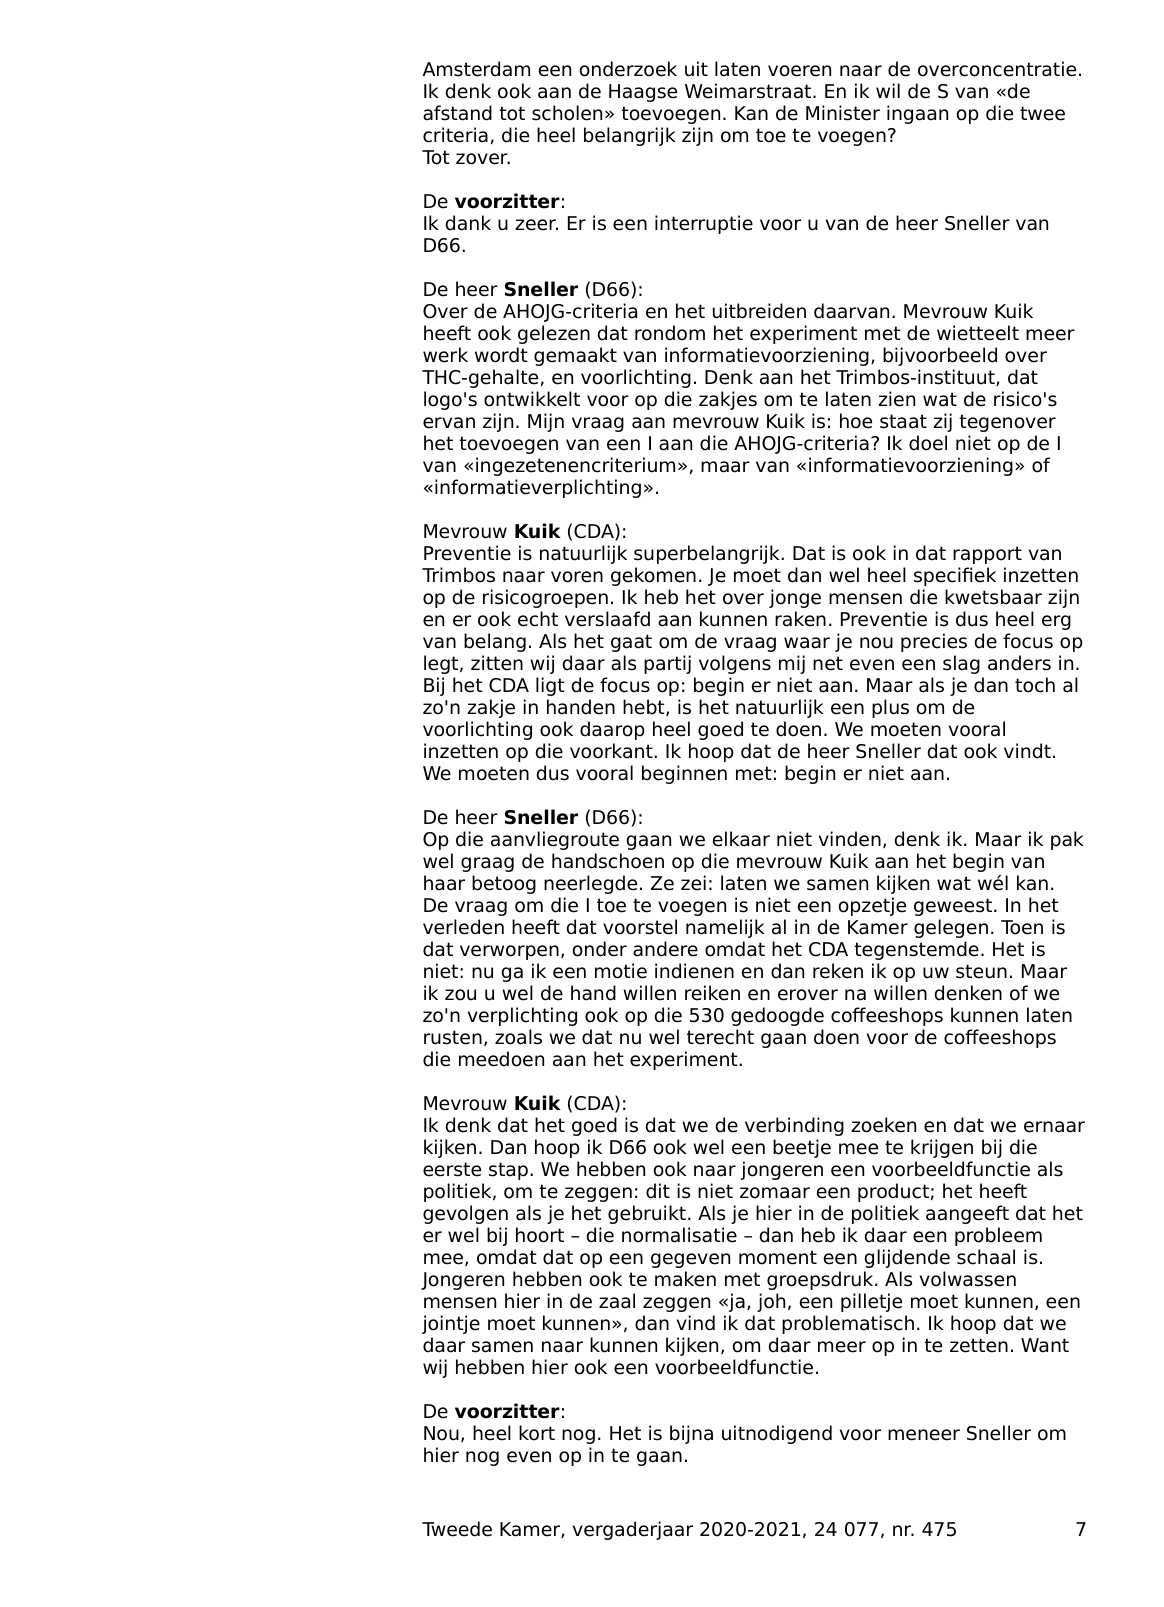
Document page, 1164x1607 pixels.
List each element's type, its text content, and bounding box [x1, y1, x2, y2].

text Ik denk dat het goed is dat we de verbinding zoeken en dat we ernaar kijken. Dan hoop ik D66 ook wel een beetje mee te krijgen bij die eerste stap. We hebben ook naar jongeren een voorbeeldfunctie als politiek, om te zeggen: dit is niet zomaar een product; het heeft gevolgen als je het gebruikt. Als je hier in de politiek aangeeft dat het er wel bij hoort – die normalisatie – dan heb ik daar een probleem mee, omdat dat op een gegeven moment een glijdende schaal is. Jongeren hebben ook te maken met groepsdruk. Als volwassen mensen hier in de zaal zeggen «ja, joh, een pilletje moet kunnen, een jointje moet kunnen», dan vind ik dat problematisch. Ik hoop dat we daar samen naar kunnen kijken, om daar meer op in te zetten. Want wij hebben hier ook een voorbeeldfunctie. [422, 1115, 1087, 1379]
text Op die aanvliegroute gaan we elkaar niet vinden, denk ik. Maar ik pak wel graag de handschoen op die mevrouw Kuik aan het begin van haar betoog neerlegde. Ze zei: laten we samen kijken wat wél kan. De vraag om die I toe te voegen is niet een opzetje geweest. In het verleden heeft dat voorstel namelijk al in de Kamer gelegen. Toen is dat verworpen, onder andere omdat het CDA tegenstemde. Het is niet: nu ga ik een motie indienen en dan reken ik op uw steun. Maar ik zou u wel de hand willen reiken en erover na willen denken of we zo'n verplichting ook op die 530 gedoogde coffeeshops kunnen laten rusten, zoals we dat nu wel terecht gaan doen voor de coffeeshops die meedoen aan het experiment. [422, 829, 1087, 1071]
text De voorzitter: [422, 191, 1087, 213]
text Tot zover. [422, 147, 1087, 169]
text Amsterdam een onderzoek uit laten voeren naar de overconcentratie. Ik denk ook aan de Haagse Weimarstraat. En ik wil de S van «de afstand tot scholen» toevoegen. Kan de Minister ingaan op die twee criteria, die heel belangrijk zijn om toe te voegen? [422, 59, 1087, 147]
text Preventie is natuurlijk superbelangrijk. Dat is ook in dat rapport van Trimbos naar voren gekomen. Je moet dan wel heel specifiek inzetten op de risicogroepen. Ik heb het over jonge mensen die kwetsbaar zijn en er ook echt verslaafd aan kunnen raken. Preventie is dus heel erg van belang. Als het gaat om de vraag waar je nou precies de focus op legt, zitten wij daar als partij volgens mij net even een slag anders in. Bij het CDA ligt de focus op: begin er niet aan. Maar als je dan toch al zo'n zakje in handen hebt, is het natuurlijk een plus om de voorlichting ook daarop heel goed te doen. We moeten vooral inzetten op die voorkant. Ik hoop dat de heer Sneller dat ook vindt. We moeten dus vooral beginnen met: begin er niet aan. [422, 543, 1087, 785]
text De heer Sneller (D66): [422, 279, 1087, 301]
text Over de AHOJG-criteria en het uitbreiden daarvan. Mevrouw Kuik heeft ook gelezen dat rondom het experiment met de wietteelt meer werk wordt gemaakt van informatievoorziening, bijvoorbeeld over THC-gehalte, en voorlichting. Denk aan het Trimbos-instituut, dat logo's ontwikkelt voor op die zakjes om te laten zien wat de risico's ervan zijn. Mijn vraag aan mevrouw Kuik is: hoe staat zij tegenover het toevoegen van een I aan die AHOJG-criteria? Ik doel niet op de I van «ingezetenencriterium», maar van «informatievoorziening» of «informatieverplichting». [422, 301, 1087, 499]
text Mevrouw Kuik (CDA): [422, 521, 1087, 543]
text Ik dank u zeer. Er is een interruptie voor u van de heer Sneller van D66. [422, 213, 1087, 257]
text Mevrouw Kuik (CDA): [422, 1093, 1087, 1115]
text De voorzitter: [422, 1401, 1087, 1423]
text Nou, heel kort nog. Het is bijna uitnodigend voor meneer Sneller om hier nog even op in te gaan. [422, 1423, 1087, 1467]
text De heer Sneller (D66): [422, 807, 1087, 829]
